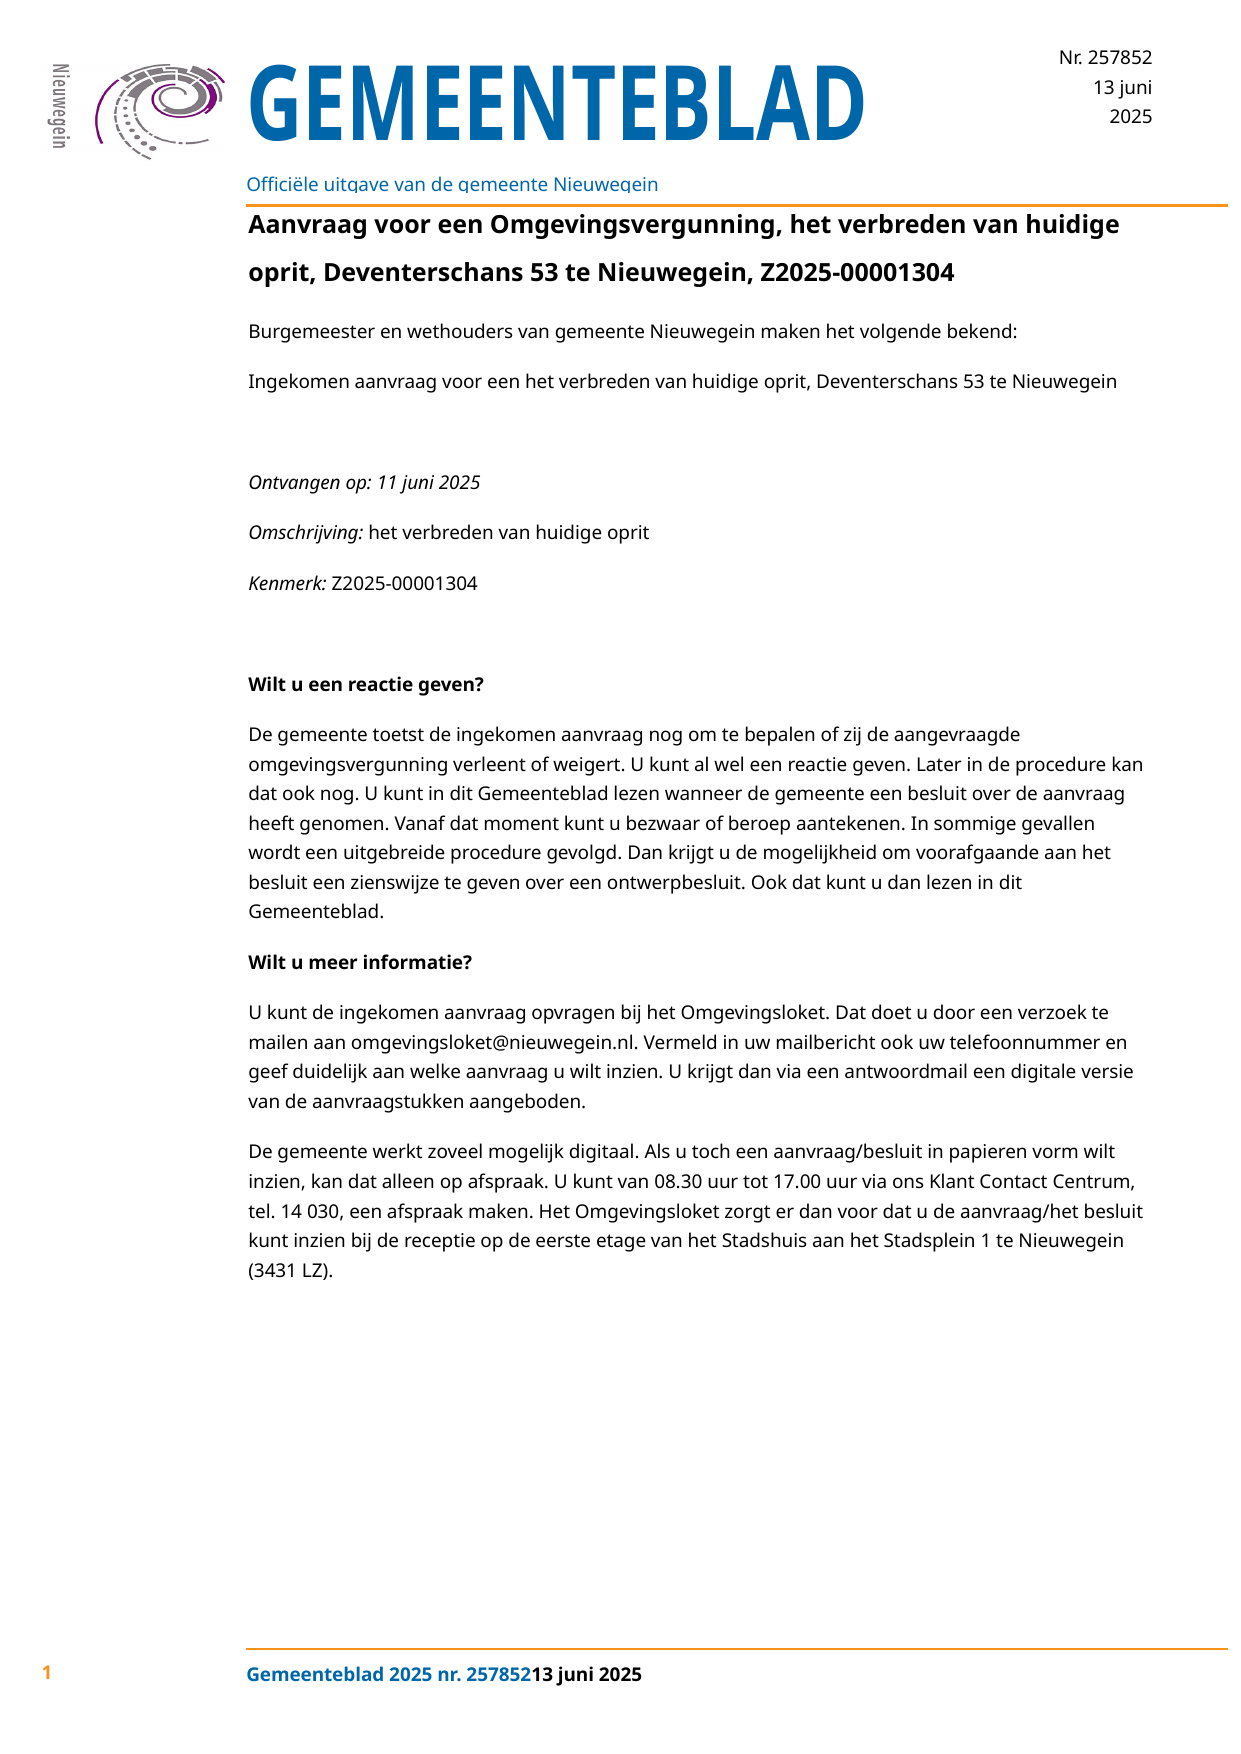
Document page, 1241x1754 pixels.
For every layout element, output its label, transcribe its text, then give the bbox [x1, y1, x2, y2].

picture [41, 47, 231, 172]
text Ontvangen op: 11 juni 2025 [248, 469, 1152, 495]
text De gemeente werkt zoveel mogelijk digitaal. Als u toch een aanvraag/besluit in papieren vorm wilt inzien, kan dat alleen op afspraak. U kunt van 08.30 uur tot 17.00 uur via ons Klant Contact Centrum, tel. 14 030, een afspraak maken. Het Omgevingsloket zorgt er dan voor dat u de aanvraag/het besluit kunt inzien bij de receptie op de eerste etage van het Stadshuis aan het Stadsplein 1 te Nieuwegein (3431 LZ). [248, 1139, 1152, 1283]
text Kenmerk: Z2025-00001304 [248, 570, 1152, 596]
text Burgemeester en wethouders van gemeente Nieuwegein maken het volgende bekend: [248, 318, 1152, 344]
text Omschrijving: het verbreden van huidige oprit [248, 519, 1152, 545]
text U kunt de ingekomen aanvraag opvragen bij het Omgevingsloket. Dat doet u door een verzoek te mailen aan omgevingsloket@nieuwegein.nl. Vermeld in uw mailbericht ook uw telefoonnummer en geef duidelijk aan welke aanvraag u wilt inzien. U krijgt dan via een antwoordmail een digitale versie van de aanvraagstukken aangeboden. [248, 999, 1152, 1114]
text Wilt u een reactie geven? [248, 671, 1152, 697]
text Ingekomen aanvraag voor een het verbreden van huidige oprit, Deventerschans 53 te Nieuwegein [248, 368, 1152, 394]
text Wilt u meer informatie? [248, 949, 1152, 975]
text De gemeente toetst de ingekomen aanvraag nog om te bepalen of zij de aangevraagde omgevingsvergunning verleent of weigert. U kunt al wel een reactie geven. Later in de procedure kan dat ook nog. U kunt in dit Gemeenteblad lezen wanneer de gemeente een besluit over de aanvraag heeft genomen. Vanaf dat moment kunt u bezwaar of beroep aantekenen. In sommige gevallen wordt een uitgebreide procedure gevolgd. Dan krijgt u de mogelijkheid om voorafgaande aan het besluit een zienswijze te geven over een ontwerpbesluit. Ook dat kunt u dan lezen in dit Gemeenteblad. [248, 721, 1152, 924]
text Aanvraag voor een Omgevingsvergunning, het verbreden van huidige oprit, Deventerschans 53 te Nieuwegein, Z2025-00001304 [248, 207, 1152, 288]
